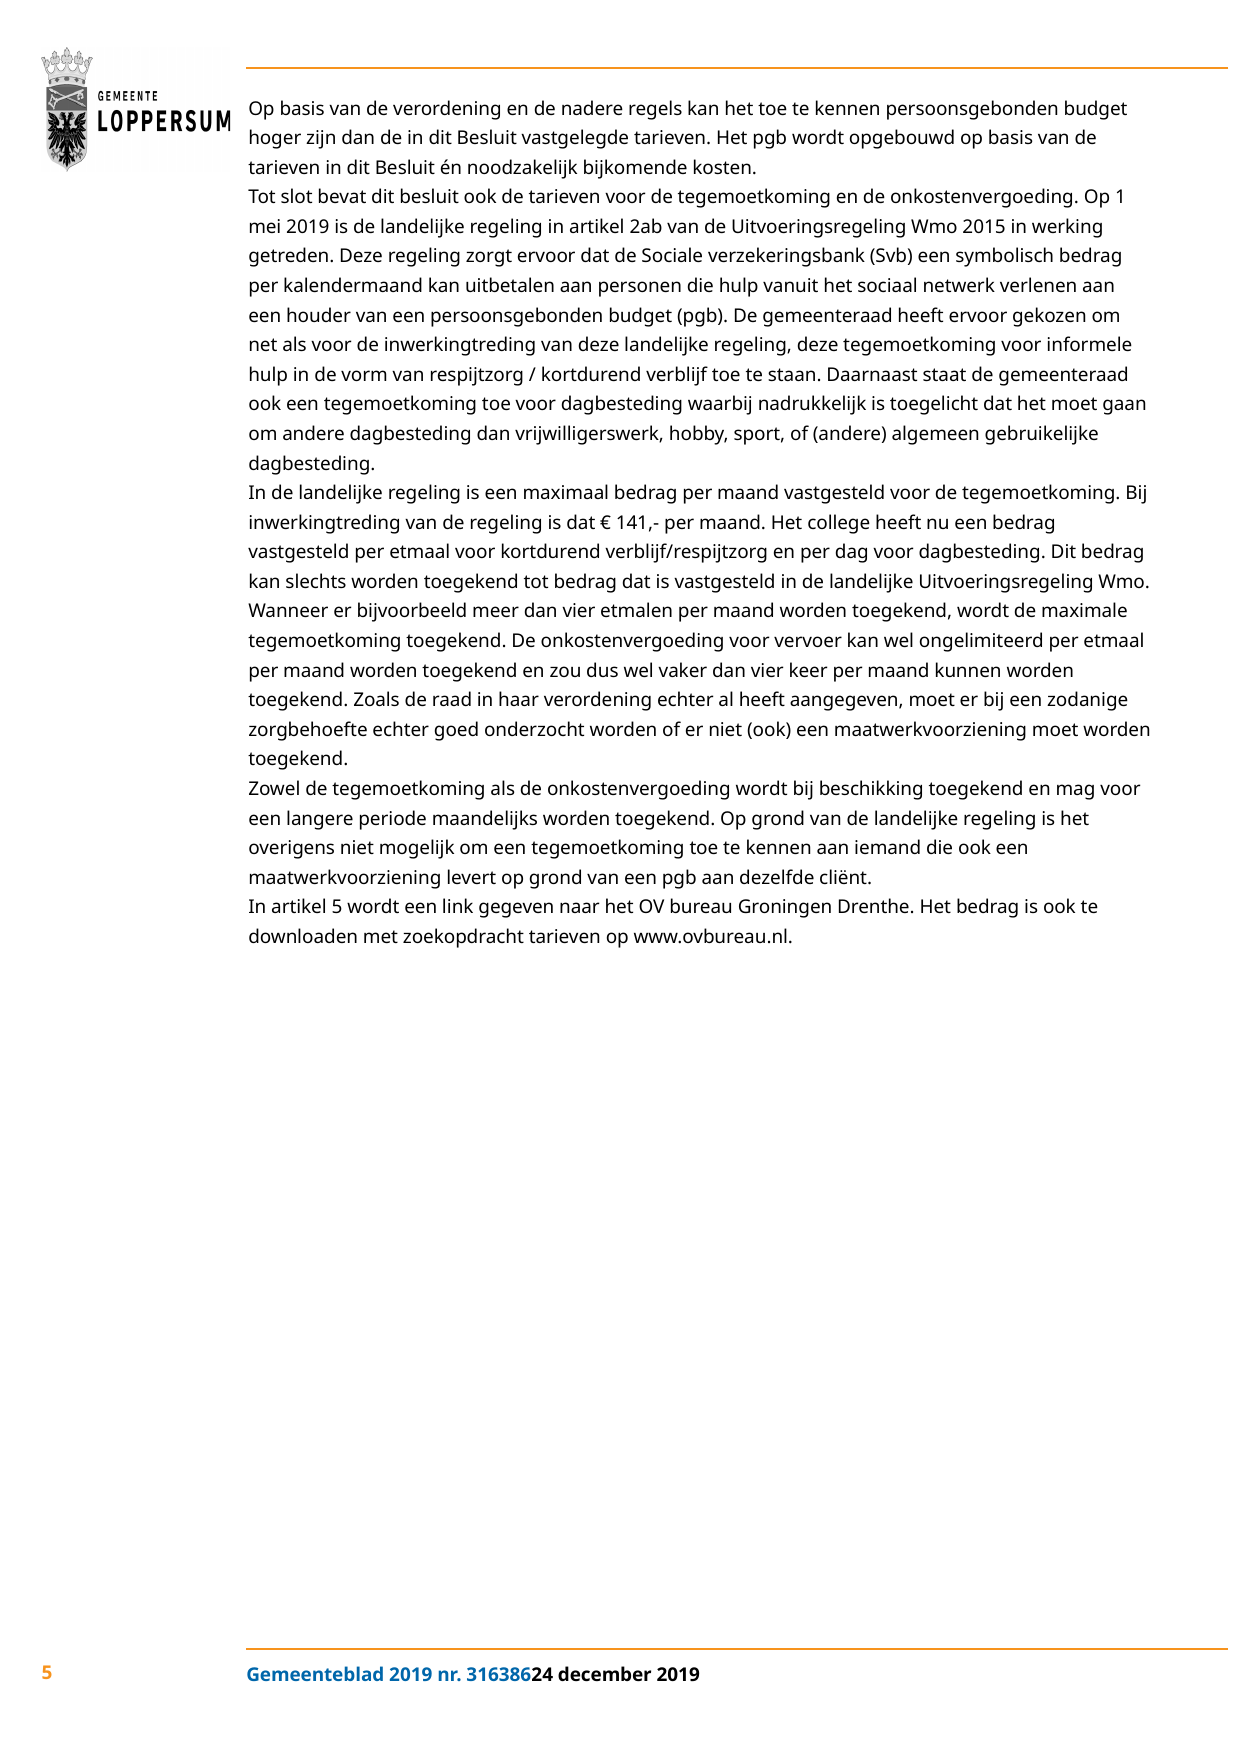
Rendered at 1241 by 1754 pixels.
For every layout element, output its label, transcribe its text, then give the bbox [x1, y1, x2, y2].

picture [41, 47, 231, 172]
text Op basis van de verordening en de nadere regels kan het toe te kennen persoonsgebonden budget hoger zijn dan de in dit Besluit vastgelegde tarieven. Het pgb wordt opgebouwd op basis van de tarieven in dit Besluit én noodzakelijk bijkomende kosten. [248, 95, 1152, 180]
text In de landelijke regeling is een maximaal bedrag per maand vastgesteld voor de tegemoetkoming. Bij inwerkingtreding van de regeling is dat € 141,- per maand. Het college heeft nu een bedrag vastgesteld per etmaal voor kortdurend verblijf/respijtzorg en per dag voor dagbesteding. Dit bedrag kan slechts worden toegekend tot bedrag dat is vastgesteld in de landelijke Uitvoeringsregeling Wmo. Wanneer er bijvoorbeeld meer dan vier etmalen per maand worden toegekend, wordt de maximale tegemoetkoming toegekend. De onkostenvergoeding voor vervoer kan wel ongelimiteerd per etmaal per maand worden toegekend en zou dus wel vaker dan vier keer per maand kunnen worden toegekend. Zoals de raad in haar verordening echter al heeft aangegeven, moet er bij een zodanige zorgbehoefte echter goed onderzocht worden of er niet (ook) een maatwerkvoorziening moet worden toegekend. [248, 479, 1152, 771]
text Zowel de tegemoetkoming als de onkostenvergoeding wordt bij beschikking toegekend en mag voor een langere periode maandelijks worden toegekend. Op grond van de landelijke regeling is het overigens niet mogelijk om een tegemoetkoming toe te kennen aan iemand die ook een maatwerkvoorziening levert op grond van een pgb aan dezelfde cliënt. [248, 775, 1152, 890]
text Tot slot bevat dit besluit ook de tarieven voor de tegemoetkoming en de onkostenvergoeding. Op 1 mei 2019 is de landelijke regeling in artikel 2ab van de Uitvoeringsregeling Wmo 2015 in werking getreden. Deze regeling zorgt ervoor dat de Sociale verzekeringsbank (Svb) een symbolisch bedrag per kalendermaand kan uitbetalen aan personen die hulp vanuit het sociaal netwerk verlenen aan een houder van een persoonsgebonden budget (pgb). De gemeenteraad heeft ervoor gekozen om net als voor de inwerkingtreding van deze landelijke regeling, deze tegemoetkoming voor informele hulp in de vorm van respijtzorg / kortdurend verblijf toe te staan. Daarnaast staat de gemeenteraad ook een tegemoetkoming toe voor dagbesteding waarbij nadrukkelijk is toegelicht dat het moet gaan om andere dagbesteding dan vrijwilligerswerk, hobby, sport, of (andere) algemeen gebruikelijke dagbesteding. [248, 183, 1152, 476]
text In artikel 5 wordt een link gegeven naar het OV bureau Groningen Drenthe. Het bedrag is ook te downloaden met zoekopdracht tarieven op www.ovbureau.nl. [248, 893, 1152, 949]
